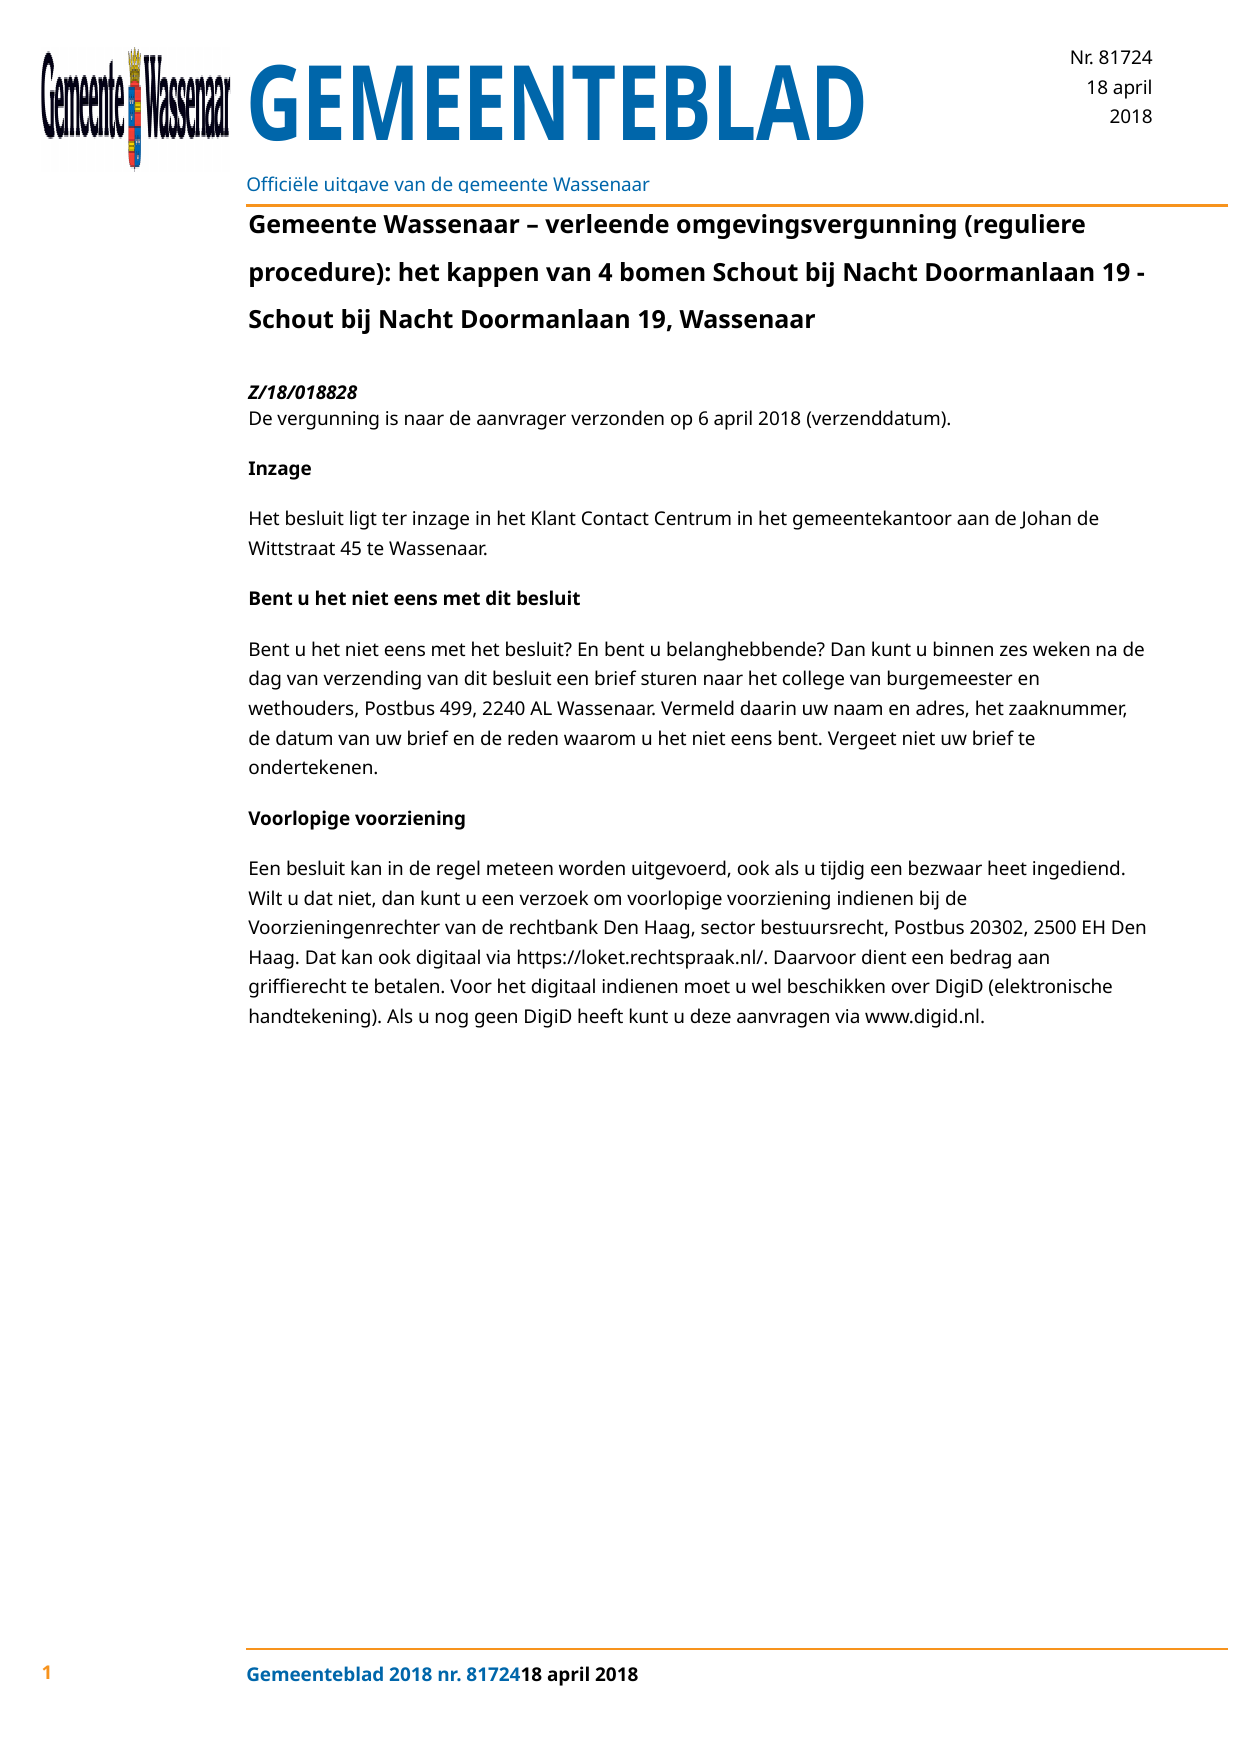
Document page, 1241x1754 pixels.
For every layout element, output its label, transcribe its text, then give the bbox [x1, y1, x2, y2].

text De vergunning is naar de aanvrager verzonden op 6 april 2018 (verzenddatum). [248, 405, 1152, 431]
text Bent u het niet eens met het besluit? En bent u belanghebbende? Dan kunt u binnen zes weken na de dag van verzending van dit besluit een brief sturen naar het college van burgemeester en wethouders, Postbus 499, 2240 AL Wassenaar. Vermeld daarin uw naam en adres, het zaaknummer, de datum van uw brief en de reden waarom u het niet eens bent. Vergeet niet uw brief te ondertekenen. [248, 636, 1152, 780]
text Voorlopige voorziening [248, 805, 1152, 831]
text Z/18/018828 [248, 379, 1152, 405]
text Gemeente Wassenaar – verleende omgevingsvergunning (reguliere procedure): het kappen van 4 bomen Schout bij Nacht Doormanlaan 19 - Schout bij Nacht Doormanlaan 19, Wassenaar [248, 207, 1152, 336]
text Bent u het niet eens met dit besluit [248, 586, 1152, 611]
text Het besluit ligt ter inzage in het Klant Contact Centrum in het gemeentekantoor aan de Johan de Wittstraat 45 te Wassenaar. [248, 506, 1152, 561]
text Inzage [248, 455, 1152, 481]
picture [41, 47, 231, 172]
text Een besluit kan in de regel meteen worden uitgevoerd, ook als u tijdig een bezwaar heet ingediend. Wilt u dat niet, dan kunt u een verzoek om voorlopige voorziening indienen bij de Voorzieningenrechter van de rechtbank Den Haag, sector bestuursrecht, Postbus 20302, 2500 EH Den Haag. Dat kan ook digitaal via https://loket.rechtspraak.nl/. Daarvoor dient een bedrag aan griffierecht te betalen. Voor het digitaal indienen moet u wel beschikken over DigiD (elektronische handtekening). Als u nog geen DigiD heeft kunt u deze aanvragen via www.digid.nl. [248, 855, 1152, 1029]
